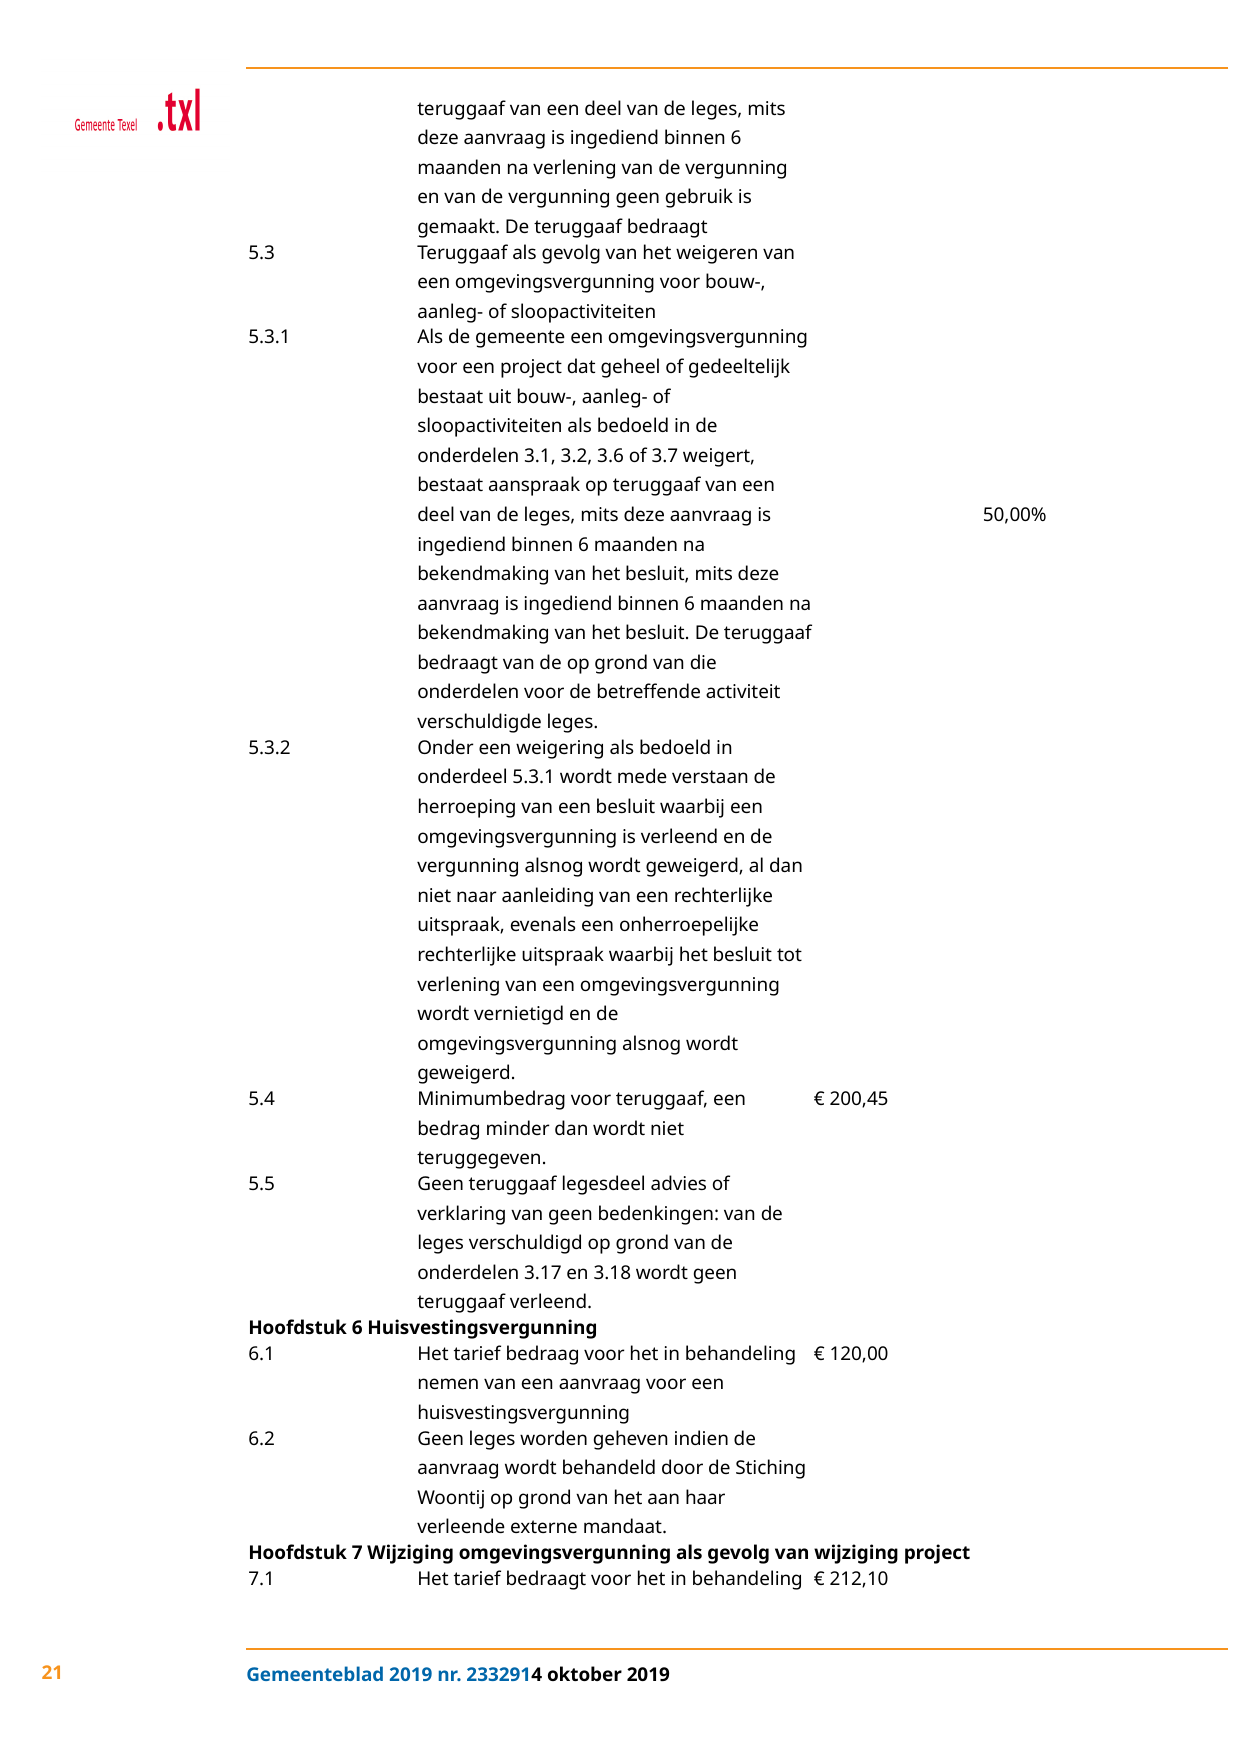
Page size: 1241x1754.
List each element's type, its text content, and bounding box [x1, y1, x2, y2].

table_cell 5.5 [248, 1170, 417, 1314]
table_cell [814, 324, 983, 734]
table_cell [983, 1565, 1152, 1591]
table_cell 7.1 [248, 1565, 417, 1591]
table_cell Hoofdstuk 6 Huisvestingsvergunning [248, 1314, 1152, 1340]
table_cell [983, 1170, 1152, 1314]
table_cell Als de gemeente een omgevingsvergunning voor een project dat geheel of gedeeltelijk bestaat uit bouw-, aanleg- of sloopactiviteiten als bedoeld in de onderdelen 3.1, 3.2, 3.6 of 3.7 weigert, bestaat aanspraak op teruggaaf van een deel van de leges, mits deze aanvraag is ingediend binnen 6 maanden na bekendmaking van het besluit, mits deze aanvraag is ingediend binnen 6 maanden na bekendmaking van het besluit. De teruggaaf bedraagt van de op grond van die onderdelen voor de betreffende activiteit verschuldigde leges. [417, 324, 814, 734]
table_cell [983, 239, 1152, 324]
table_cell [983, 95, 1152, 239]
table_cell Het tarief bedraagt voor het in behandeling [417, 1565, 814, 1591]
table_cell € 212,10 [814, 1565, 983, 1591]
table_cell Onder een weigering als bedoeld in onderdeel 5.3.1 wordt mede verstaan de herroeping van een besluit waarbij een omgevingsvergunning is verleend en de vergunning alsnog wordt geweigerd, al dan niet naar aanleiding van een rechterlijke uitspraak, evenals een onherroepelijke rechterlijke uitspraak waarbij het besluit tot verlening van een omgevingsvergunning wordt vernietigd en de omgevingsvergunning alsnog wordt geweigerd. [417, 734, 814, 1085]
table_cell [814, 239, 983, 324]
table_cell [983, 1340, 1152, 1425]
table_cell [814, 734, 983, 1085]
table_cell teruggaaf van een deel van de leges, mits deze aanvraag is ingediend binnen 6 maanden na verlening van de vergunning en van de vergunning geen gebruik is gemaakt. De teruggaaf bedraagt [417, 95, 814, 239]
table_cell [983, 734, 1152, 1085]
picture [41, 47, 231, 172]
table_cell [814, 1170, 983, 1314]
table_cell Geen leges worden geheven indien de aanvraag wordt behandeld door de Stiching Woontij op grond van het aan haar verleende externe mandaat. [417, 1425, 814, 1539]
table_cell Geen teruggaaf legesdeel advies of verklaring van geen bedenkingen: van de leges verschuldigd op grond van de onderdelen 3.17 en 3.18 wordt geen teruggaaf verleend. [417, 1170, 814, 1314]
table_cell 5.4 [248, 1085, 417, 1170]
table_cell € 200,45 [814, 1085, 983, 1170]
table_cell Minimumbedrag voor teruggaaf, een bedrag minder dan wordt niet teruggegeven. [417, 1085, 814, 1170]
table_cell € 120,00 [814, 1340, 983, 1425]
table_cell Teruggaaf als gevolg van het weigeren van een omgevingsvergunning voor bouw-, aanleg- of sloopactiviteiten [417, 239, 814, 324]
table_cell 5.3.2 [248, 734, 417, 1085]
table_cell [814, 1425, 983, 1539]
table_cell 50,00% [983, 324, 1152, 734]
table_cell [814, 95, 983, 239]
table_cell [983, 1425, 1152, 1539]
table_cell 6.2 [248, 1425, 417, 1539]
table_cell [983, 1085, 1152, 1170]
table_cell [248, 95, 417, 239]
table_cell 5.3.1 [248, 324, 417, 734]
table_cell Het tarief bedraag voor het in behandeling nemen van een aanvraag voor een huisvestingsvergunning [417, 1340, 814, 1425]
table_cell Hoofdstuk 7 Wijziging omgevingsvergunning als gevolg van wijziging project [248, 1539, 1152, 1565]
table_cell 5.3 [248, 239, 417, 324]
table_cell 6.1 [248, 1340, 417, 1425]
